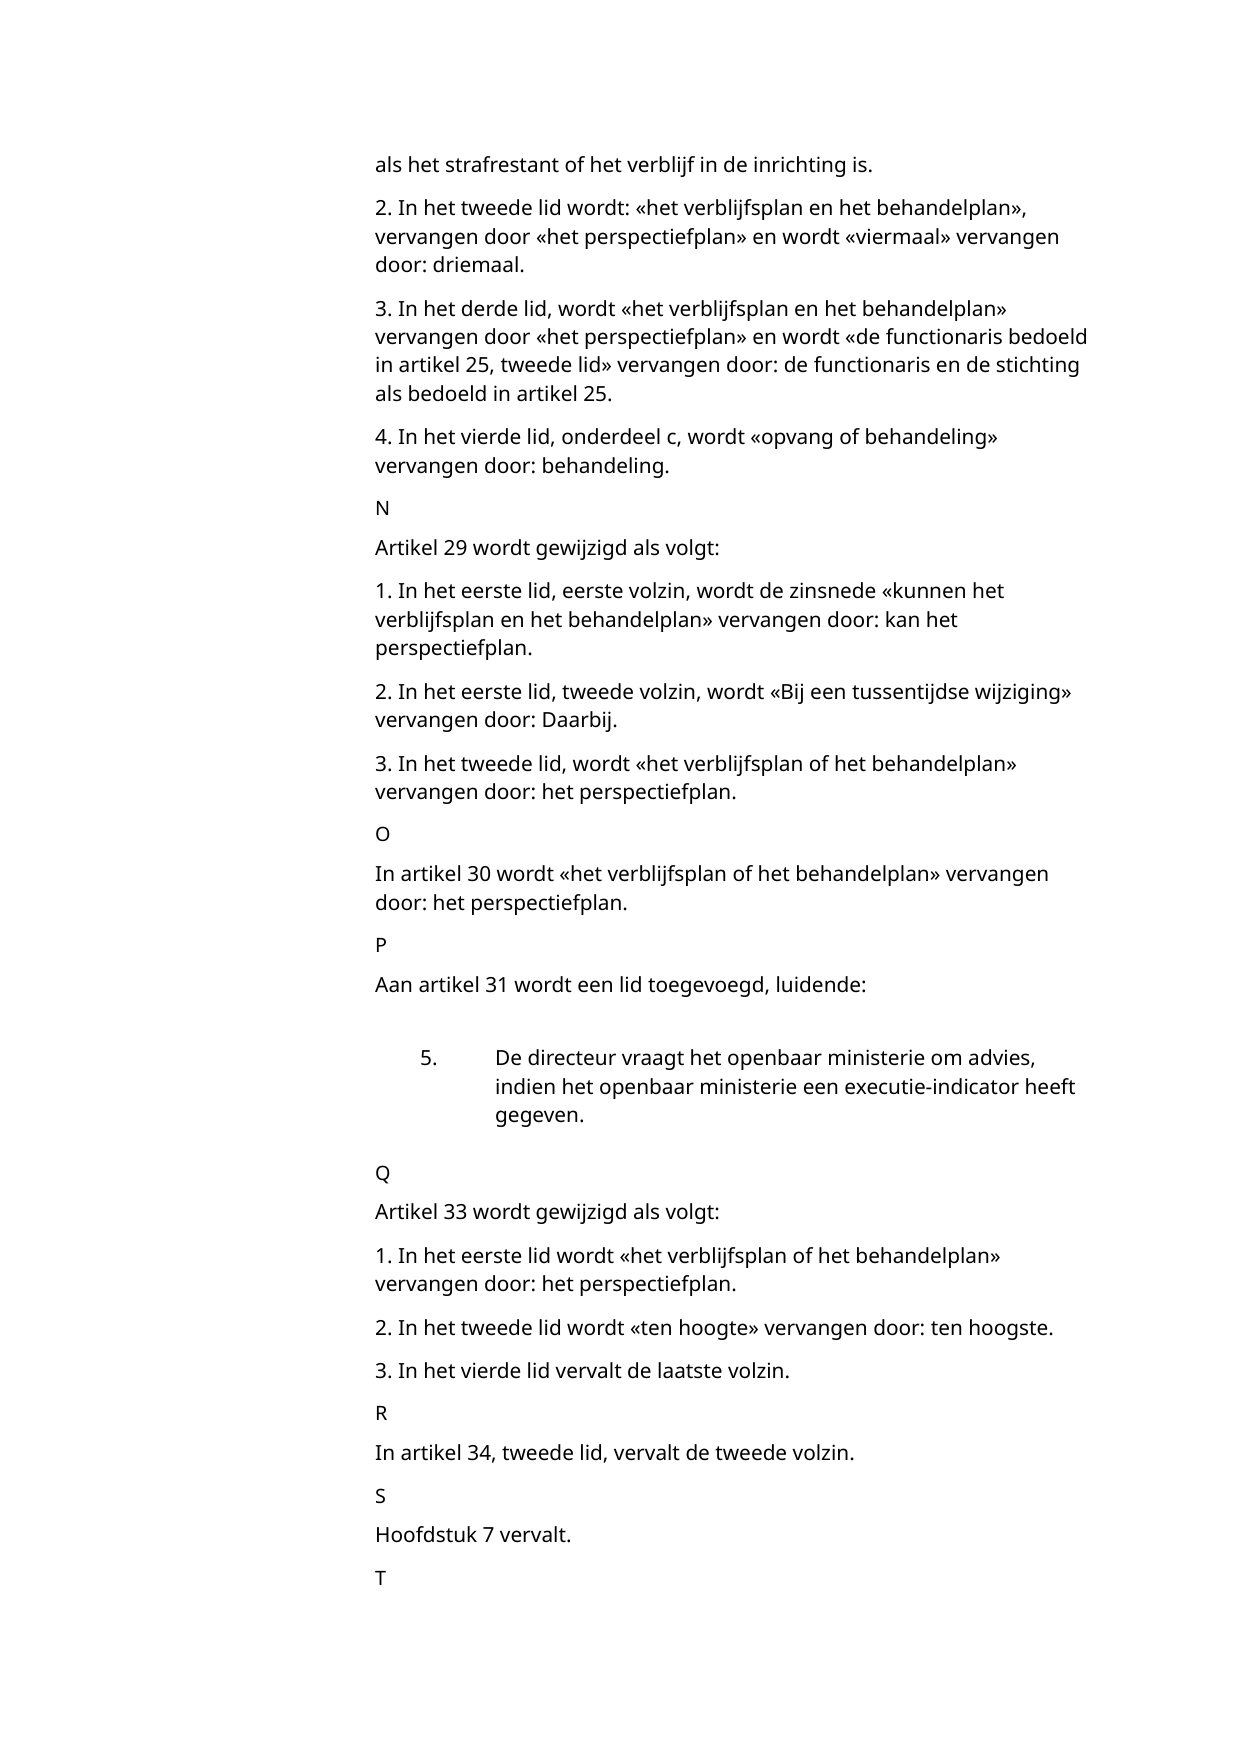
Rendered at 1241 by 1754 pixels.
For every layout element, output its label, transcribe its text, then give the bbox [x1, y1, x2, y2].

text Aan artikel 31 wordt een lid toegevoegd, luidende: [375, 970, 1090, 998]
text 2. In het tweede lid wordt «ten hoogte» vervangen door: ten hoogste. [375, 1313, 1090, 1341]
text T [375, 1564, 1090, 1591]
text 3. In het vierde lid vervalt de laatste volzin. [375, 1356, 1090, 1385]
text 2. In het tweede lid wordt: «het verblijfsplan en het behandelplan», vervangen door «het perspectiefplan» en wordt «viermaal» vervangen door: driemaal. [375, 193, 1090, 279]
text 3. In het tweede lid, wordt «het verblijfsplan of het behandelplan» vervangen door: het perspectiefplan. [375, 749, 1090, 806]
text Artikel 33 wordt gewijzigd als volgt: [375, 1197, 1090, 1226]
text O [375, 821, 1090, 848]
text 1. In het eerste lid, eerste volzin, wordt de zinsnede «kunnen het verblijfsplan en het behandelplan» vervangen door: kan het perspectiefplan. [375, 577, 1090, 662]
text 3. In het derde lid, wordt «het verblijfsplan en het behandelplan» vervangen door «het perspectiefplan» en wordt «de functionaris bedoeld in artikel 25, tweede lid» vervangen door: de functionaris en de stichting als bedoeld in artikel 25. [375, 294, 1090, 407]
text N [375, 494, 1090, 521]
text 1. In het eerste lid wordt «het verblijfsplan of het behandelplan» vervangen door: het perspectiefplan. [375, 1241, 1090, 1298]
text 4. In het vierde lid, onderdeel c, wordt «opvang of behandeling» vervangen door: behandeling. [375, 422, 1090, 479]
text P [375, 931, 1090, 958]
text Hoofdstuk 7 vervalt. [375, 1521, 1090, 1549]
text Q [375, 1159, 1090, 1186]
text In artikel 34, tweede lid, vervalt de tweede volzin. [375, 1438, 1090, 1467]
text In artikel 30 wordt «het verblijfsplan of het behandelplan» vervangen door: het perspectiefplan. [375, 859, 1090, 916]
list De directeur vraagt het openbaar ministerie om advies, indien het openbaar ministerie een executie-indicator heeft gegeven. [420, 1043, 1090, 1129]
text R [375, 1400, 1090, 1427]
text Artikel 29 wordt gewijzigd als volgt: [375, 533, 1090, 562]
text als het strafrestant of het verblijf in de inrichting is. [375, 150, 1090, 178]
text S [375, 1482, 1090, 1509]
text 2. In het eerste lid, tweede volzin, wordt «Bij een tussentijdse wijziging» vervangen door: Daarbij. [375, 677, 1090, 734]
